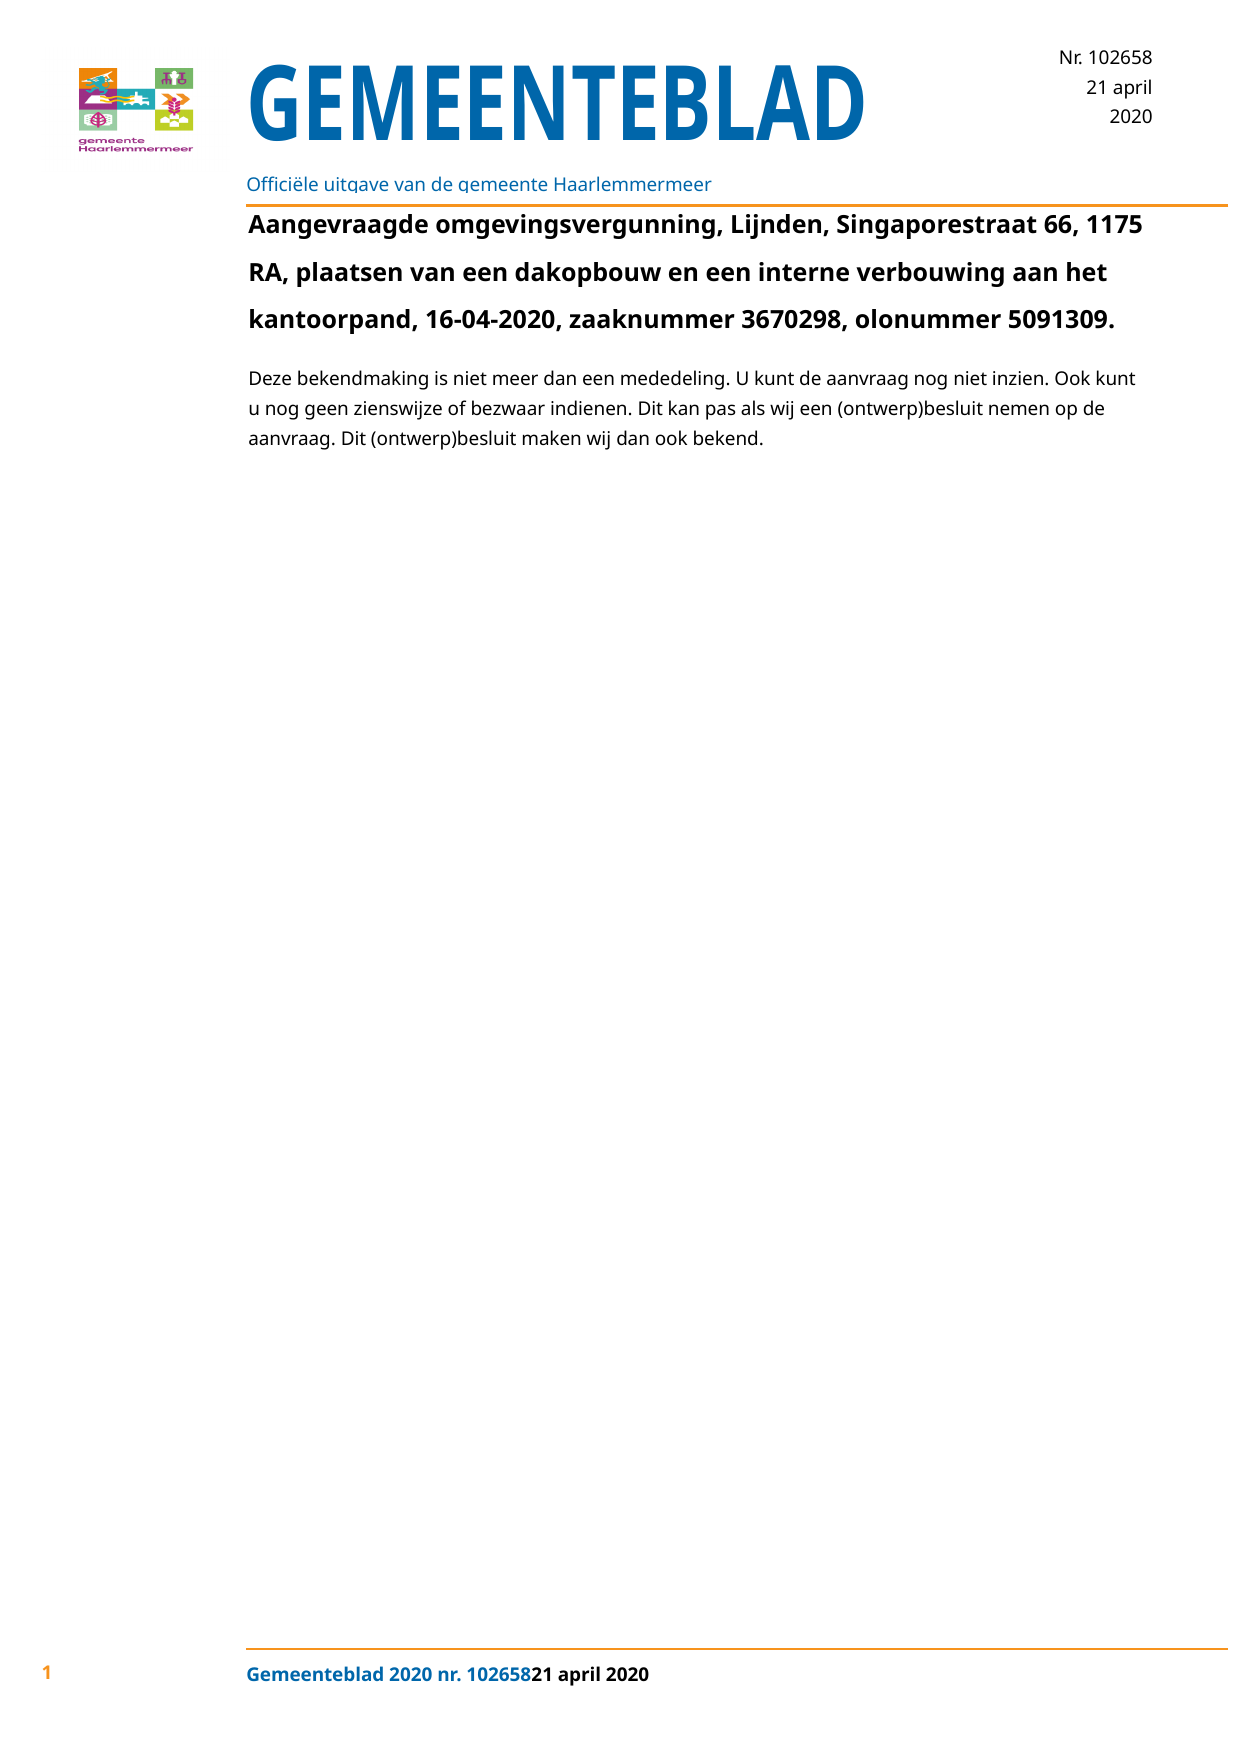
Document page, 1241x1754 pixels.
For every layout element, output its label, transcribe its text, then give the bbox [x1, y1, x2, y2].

text Aangevraagde omgevingsvergunning, Lijnden, Singaporestraat 66, 1175 RA, plaatsen van een dakopbouw en een interne verbouwing aan het kantoorpand, 16-04-2020, zaaknummer 3670298, olonummer 5091309. [248, 207, 1152, 336]
text Deze bekendmaking is niet meer dan een mededeling. U kunt de aanvraag nog niet inzien. Ook kunt u nog geen zienswijze of bezwaar indienen. Dit kan pas als wij een (ontwerp)besluit nemen op de aanvraag. Dit (ontwerp)besluit maken wij dan ook bekend. [248, 366, 1152, 450]
picture [41, 47, 231, 172]
